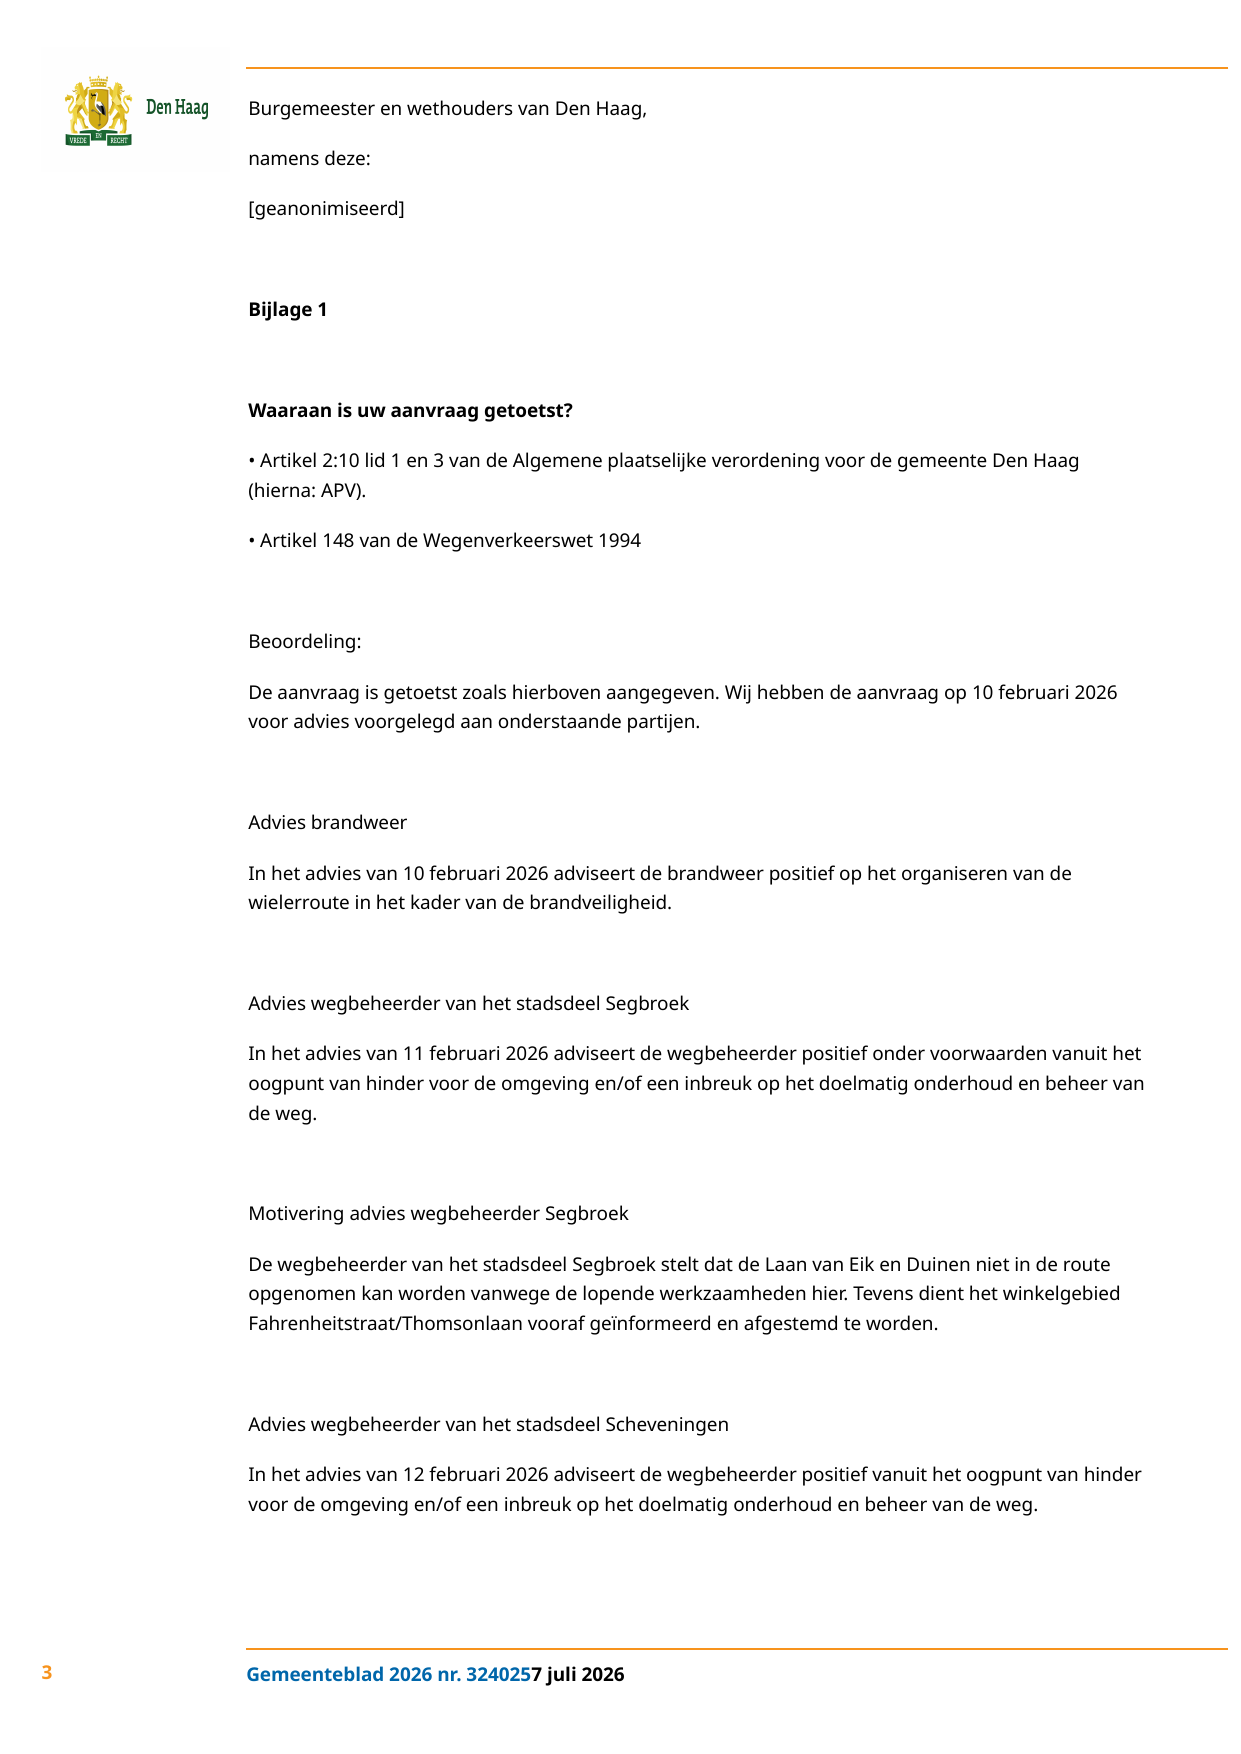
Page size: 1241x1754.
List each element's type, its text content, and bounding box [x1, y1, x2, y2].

text Advies wegbeheerder van het stadsdeel Segbroek [248, 990, 1152, 1016]
text Burgemeester en wethouders van Den Haag, [248, 95, 1152, 121]
text In het advies van 12 februari 2026 adviseert de wegbeheerder positief vanuit het oogpunt van hinder voor de omgeving en/of een inbreuk op het doelmatig onderhoud en beheer van de weg. [248, 1461, 1152, 1517]
text De wegbeheerder van het stadsdeel Segbroek stelt dat de Laan van Eik en Duinen niet in de route opgenomen kan worden vanwege de lopende werkzaamheden hier. Tevens dient het winkelgebied Fahrenheitstraat/Thomsonlaan vooraf geïnformeerd en afgestemd te worden. [248, 1251, 1152, 1336]
text • Artikel 148 van de Wegenverkeerswet 1994 [248, 528, 1152, 553]
text [geanonimiseerd] [248, 196, 1152, 221]
text Advies brandweer [248, 809, 1152, 835]
text Bijlage 1 [248, 296, 1152, 322]
text Waaraan is uw aanvraag getoetst? [248, 397, 1152, 423]
text namens deze: [248, 145, 1152, 171]
text In het advies van 11 februari 2026 adviseert de wegbeheerder positief onder voorwaarden vanuit het oogpunt van hinder voor de omgeving en/of een inbreuk op het doelmatig onderhoud en beheer van de weg. [248, 1041, 1152, 1126]
text Advies wegbeheerder van het stadsdeel Scheveningen [248, 1411, 1152, 1437]
text Beoordeling: [248, 628, 1152, 654]
text Motivering advies wegbeheerder Segbroek [248, 1201, 1152, 1226]
text • Artikel 2:10 lid 1 en 3 van de Algemene plaatselijke verordening voor de gemeente Den Haag (hierna: APV). [248, 448, 1152, 503]
text In het advies van 10 februari 2026 adviseert de brandweer positief op het organiseren van de wielerroute in het kader van de brandveiligheid. [248, 860, 1152, 915]
text De aanvraag is getoetst zoals hierboven aangegeven. Wij hebben de aanvraag op 10 februari 2026 voor advies voorgelegd aan onderstaande partijen. [248, 679, 1152, 734]
picture [41, 47, 231, 172]
